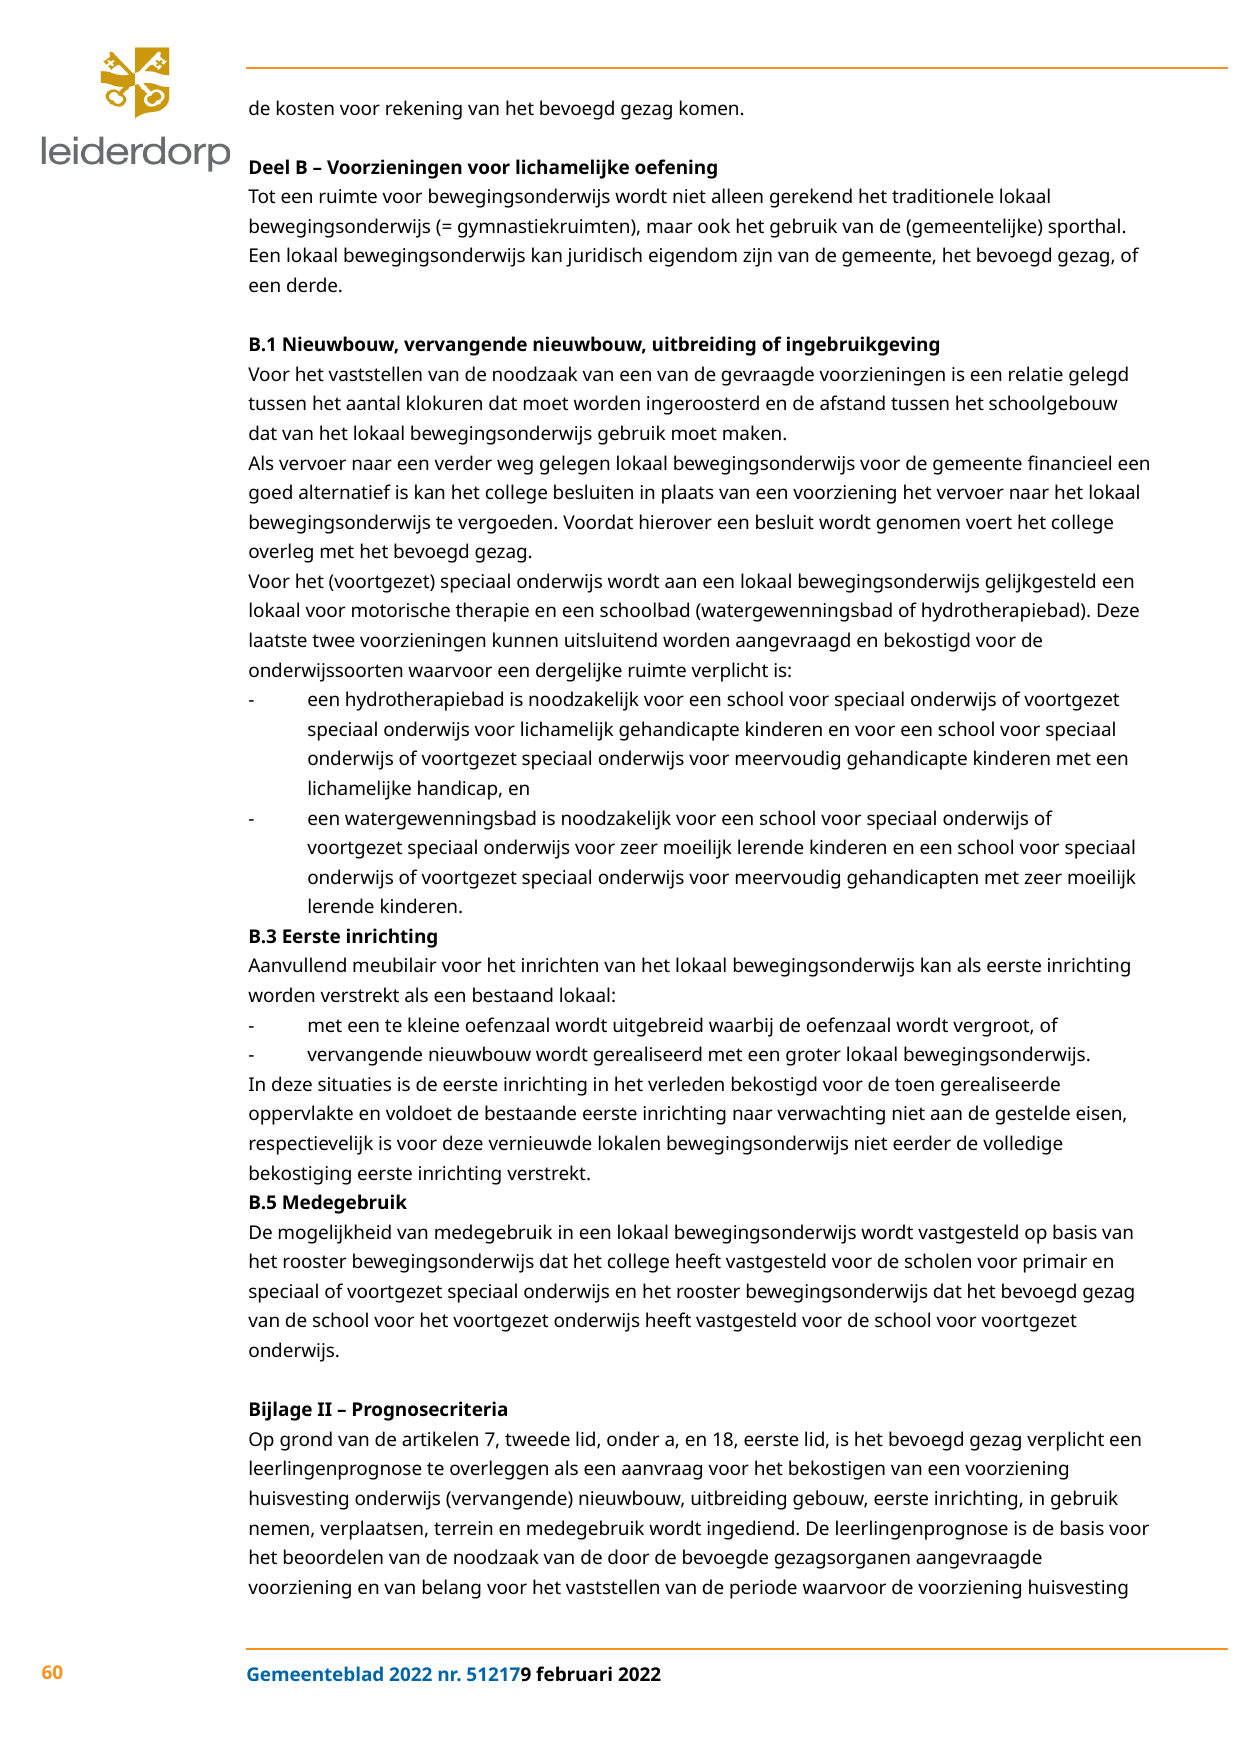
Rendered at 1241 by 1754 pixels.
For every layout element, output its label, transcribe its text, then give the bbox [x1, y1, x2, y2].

text B.5 Medegebruik [248, 1189, 1152, 1215]
list een watergewenningsbad is noodzakelijk voor een school voor speciaal onderwijs of voortgezet speciaal onderwijs voor zeer moeilijk lerende kinderen en een school voor speciaal onderwijs of voortgezet speciaal onderwijs voor meervoudig gehandicapten met zeer moeilijk lerende kinderen. [248, 805, 1152, 919]
text B.1 Nieuwbouw, vervangende nieuwbouw, uitbreiding of ingebruikgeving [248, 331, 1152, 357]
text Als vervoer naar een verder weg gelegen lokaal bewegingsonderwijs voor de gemeente financieel een goed alternatief is kan het college besluiten in plaats van een voorziening het vervoer naar het lokaal bewegingsonderwijs te vergoeden. Voordat hierover een besluit wordt genomen voert het college overleg met het bevoegd gezag. [248, 450, 1152, 564]
text B.3 Eerste inrichting [248, 923, 1152, 949]
text Aanvullend meubilair voor het inrichten van het lokaal bewegingsonderwijs kan als eerste inrichting worden verstrekt als een bestaand lokaal: [248, 953, 1152, 1008]
text de kosten voor rekening van het bevoegd gezag komen. [248, 95, 1152, 121]
text Bijlage II – Prognosecriteria [248, 1396, 1152, 1422]
list met een te kleine oefenzaal wordt uitgebreid waarbij de oefenzaal wordt vergroot, of [248, 1012, 1152, 1038]
text De mogelijkheid van medegebruik in een lokaal bewegingsonderwijs wordt vastgesteld op basis van het rooster bewegingsonderwijs dat het college heeft vastgesteld voor de scholen voor primair en speciaal of voortgezet speciaal onderwijs en het rooster bewegingsonderwijs dat het bevoegd gezag van de school voor het voortgezet onderwijs heeft vastgesteld voor de school voor voortgezet onderwijs. [248, 1219, 1152, 1363]
picture [41, 47, 231, 172]
text In deze situaties is de eerste inrichting in het verleden bekostigd voor de toen gerealiseerde oppervlakte en voldoet de bestaande eerste inrichting naar verwachting niet aan de gestelde eisen, respectievelijk is voor deze vernieuwde lokalen bewegingsonderwijs niet eerder de volledige bekostiging eerste inrichting verstrekt. [248, 1071, 1152, 1186]
text Op grond van de artikelen 7, tweede lid, onder a, en 18, eerste lid, is het bevoegd gezag verplicht een leerlingenprognose te overleggen als een aanvraag voor het bekostigen van een voorziening huisvesting onderwijs (vervangende) nieuwbouw, uitbreiding gebouw, eerste inrichting, in gebruik nemen, verplaatsen, terrein en medegebruik wordt ingediend. De leerlingenprognose is de basis voor het beoordelen van de noodzaak van de door de bevoegde gezagsorganen aangevraagde voorziening en van belang voor het vaststellen van de periode waarvoor de voorziening huisvesting [248, 1426, 1152, 1600]
text Voor het vaststellen van de noodzaak van een van de gevraagde voorzieningen is een relatie gelegd tussen het aantal klokuren dat moet worden ingeroosterd en de afstand tussen het schoolgebouw dat van het lokaal bewegingsonderwijs gebruik moet maken. [248, 361, 1152, 446]
list vervangende nieuwbouw wordt gerealiseerd met een groter lokaal bewegingsonderwijs. [248, 1041, 1152, 1067]
list een hydrotherapiebad is noodzakelijk voor een school voor speciaal onderwijs of voortgezet speciaal onderwijs voor lichamelijk gehandicapte kinderen en voor een school voor speciaal onderwijs of voortgezet speciaal onderwijs voor meervoudig gehandicapte kinderen met een lichamelijke handicap, en [248, 686, 1152, 801]
text Tot een ruimte voor bewegingsonderwijs wordt niet alleen gerekend het traditionele lokaal bewegingsonderwijs (= gymnastiekruimten), maar ook het gebruik van de (gemeentelijke) sporthal. Een lokaal bewegingsonderwijs kan juridisch eigendom zijn van de gemeente, het bevoegd gezag, of een derde. [248, 183, 1152, 298]
text Voor het (voortgezet) speciaal onderwijs wordt aan een lokaal bewegingsonderwijs gelijkgesteld een lokaal voor motorische therapie en een schoolbad (watergewenningsbad of hydrotherapiebad). Deze laatste twee voorzieningen kunnen uitsluitend worden aangevraagd en bekostigd voor de onderwijssoorten waarvoor een dergelijke ruimte verplicht is: [248, 568, 1152, 683]
text Deel B – Voorzieningen voor lichamelijke oefening [248, 154, 1152, 180]
